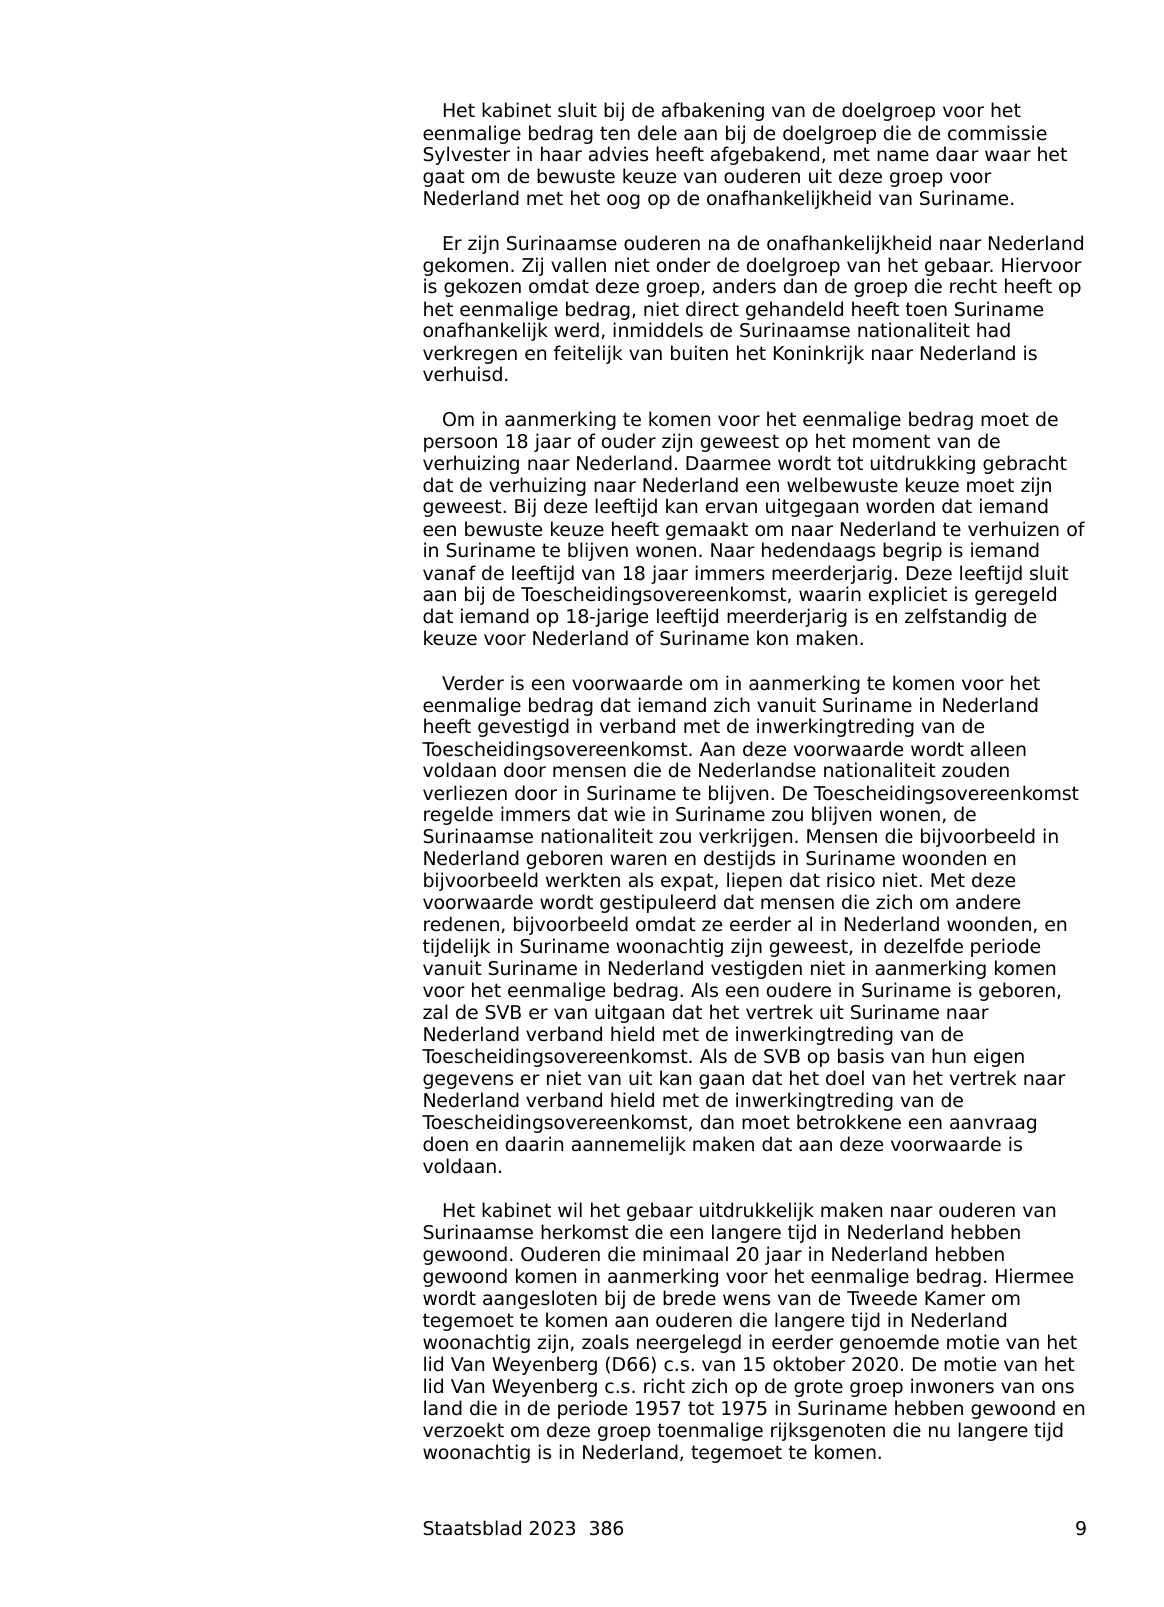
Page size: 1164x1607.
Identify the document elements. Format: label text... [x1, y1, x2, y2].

text Het kabinet wil het gebaar uitdrukkelijk maken naar ouderen van Surinaamse herkomst die een langere tijd in Nederland hebben gewoond. Ouderen die minimaal 20 jaar in Nederland hebben gewoond komen in aanmerking voor het eenmalige bedrag. Hiermee wordt aangesloten bij de brede wens van de Tweede Kamer om tegemoet te komen aan ouderen die langere tijd in Nederland woonachtig zijn, zoals neergelegd in eerder genoemde motie van het lid Van Weyenberg (D66) c.s. van 15 oktober 2020. De motie van het lid Van Weyenberg c.s. richt zich op de grote groep inwoners van ons land die in de periode 1957 tot 1975 in Suriname hebben gewoond en verzoekt om deze groep toenmalige rijksgenoten die nu langere tijd woonachtig is in Nederland, tegemoet te komen. [422, 1200, 1087, 1464]
text Verder is een voorwaarde om in aanmerking te komen voor het eenmalige bedrag dat iemand zich vanuit Suriname in Nederland heeft gevestigd in verband met de inwerkingtreding van de Toescheidingsovereenkomst. Aan deze voorwaarde wordt alleen voldaan door mensen die de Nederlandse nationaliteit zouden verliezen door in Suriname te blijven. De Toescheidingsovereenkomst regelde immers dat wie in Suriname zou blijven wonen, de Surinaamse nationaliteit zou verkrijgen. Mensen die bijvoorbeeld in Nederland geboren waren en destijds in Suriname woonden en bijvoorbeeld werkten als expat, liepen dat risico niet. Met deze voorwaarde wordt gestipuleerd dat mensen die zich om andere redenen, bijvoorbeeld omdat ze eerder al in Nederland woonden, en tijdelijk in Suriname woonachtig zijn geweest, in dezelfde periode vanuit Suriname in Nederland vestigden niet in aanmerking komen voor het eenmalige bedrag. Als een oudere in Suriname is geboren, zal de SVB er van uitgaan dat het vertrek uit Suriname naar Nederland verband hield met de inwerkingtreding van de Toescheidingsovereenkomst. Als de SVB op basis van hun eigen gegevens er niet van uit kan gaan dat het doel van het vertrek naar Nederland verband hield met de inwerkingtreding van de Toescheidingsovereenkomst, dan moet betrokkene een aanvraag doen en daarin aannemelijk maken dat aan deze voorwaarde is voldaan. [422, 672, 1087, 1178]
text Om in aanmerking te komen voor het eenmalige bedrag moet de persoon 18 jaar of ouder zijn geweest op het moment van de verhuizing naar Nederland. Daarmee wordt tot uitdrukking gebracht dat de verhuizing naar Nederland een welbewuste keuze moet zijn geweest. Bij deze leeftijd kan ervan uitgegaan worden dat iemand een bewuste keuze heeft gemaakt om naar Nederland te verhuizen of in Suriname te blijven wonen. Naar hedendaags begrip is iemand vanaf de leeftijd van 18 jaar immers meerderjarig. Deze leeftijd sluit aan bij de Toescheidingsovereenkomst, waarin expliciet is geregeld dat iemand op 18-jarige leeftijd meerderjarig is en zelfstandig de keuze voor Nederland of Suriname kon maken. [422, 408, 1087, 650]
text Er zijn Surinaamse ouderen na de onafhankelijkheid naar Nederland gekomen. Zij vallen niet onder de doelgroep van het gebaar. Hiervoor is gekozen omdat deze groep, anders dan de groep die recht heeft op het eenmalige bedrag, niet direct gehandeld heeft toen Suriname onafhankelijk werd, inmiddels de Surinaamse nationaliteit had verkregen en feitelijk van buiten het Koninkrijk naar Nederland is verhuisd. [422, 232, 1087, 386]
text Het kabinet sluit bij de afbakening van de doelgroep voor het eenmalige bedrag ten dele aan bij de doelgroep die de commissie Sylvester in haar advies heeft afgebakend, met name daar waar het gaat om de bewuste keuze van ouderen uit deze groep voor Nederland met het oog op de onafhankelijkheid van Suriname. [422, 100, 1087, 210]
